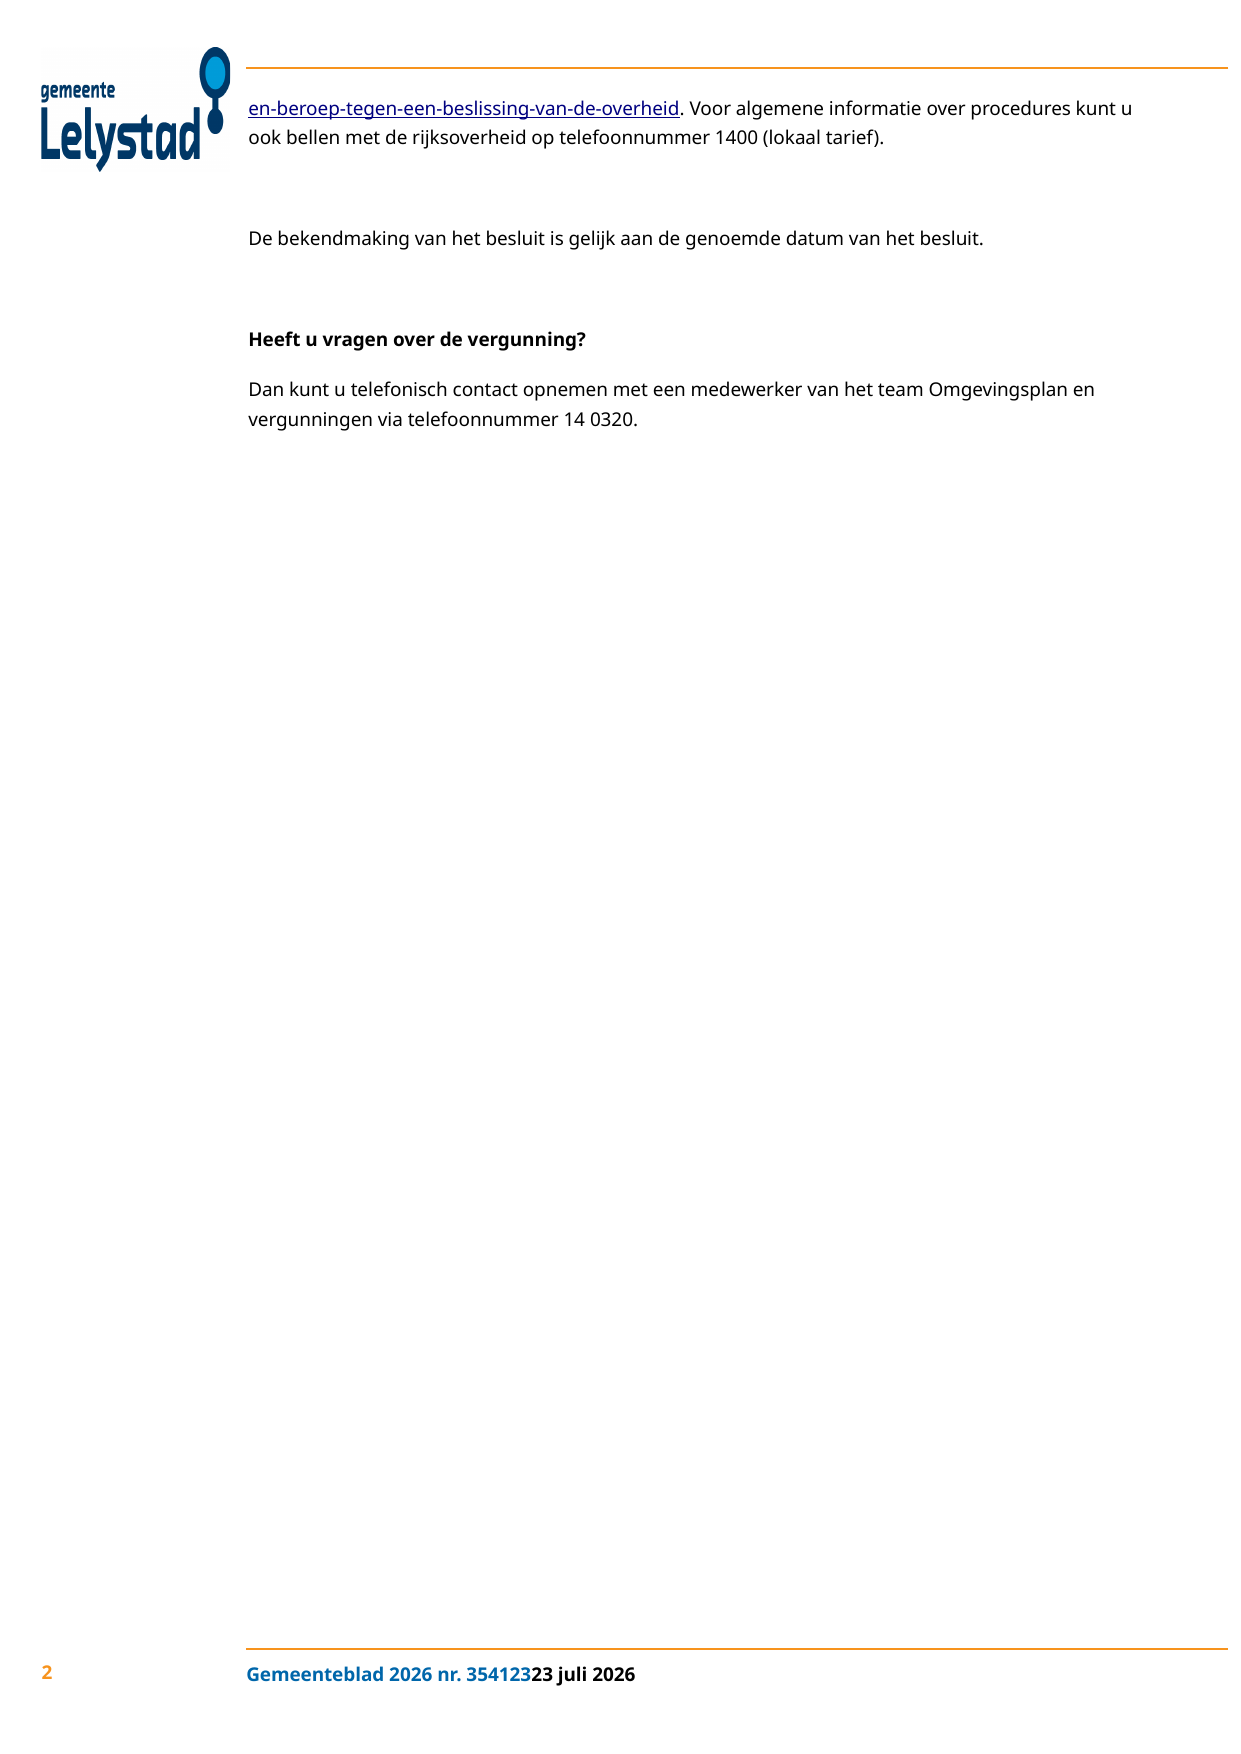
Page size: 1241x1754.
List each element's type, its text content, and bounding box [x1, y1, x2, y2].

text Heeft u vragen over de vergunning? [248, 326, 1152, 352]
text en-beroep-tegen-een-beslissing-van-de-overheid. Voor algemene informatie over procedures kunt u ook bellen met de rijksoverheid op telefoonnummer 1400 (lokaal tarief). [248, 95, 1152, 150]
text De bekendmaking van het besluit is gelijk aan de genoemde datum van het besluit. [248, 225, 1152, 251]
picture [41, 47, 231, 172]
text Dan kunt u telefonisch contact opnemen met een medewerker van het team Omgevingsplan en vergunningen via telefoonnummer 14 0320. [248, 376, 1152, 432]
